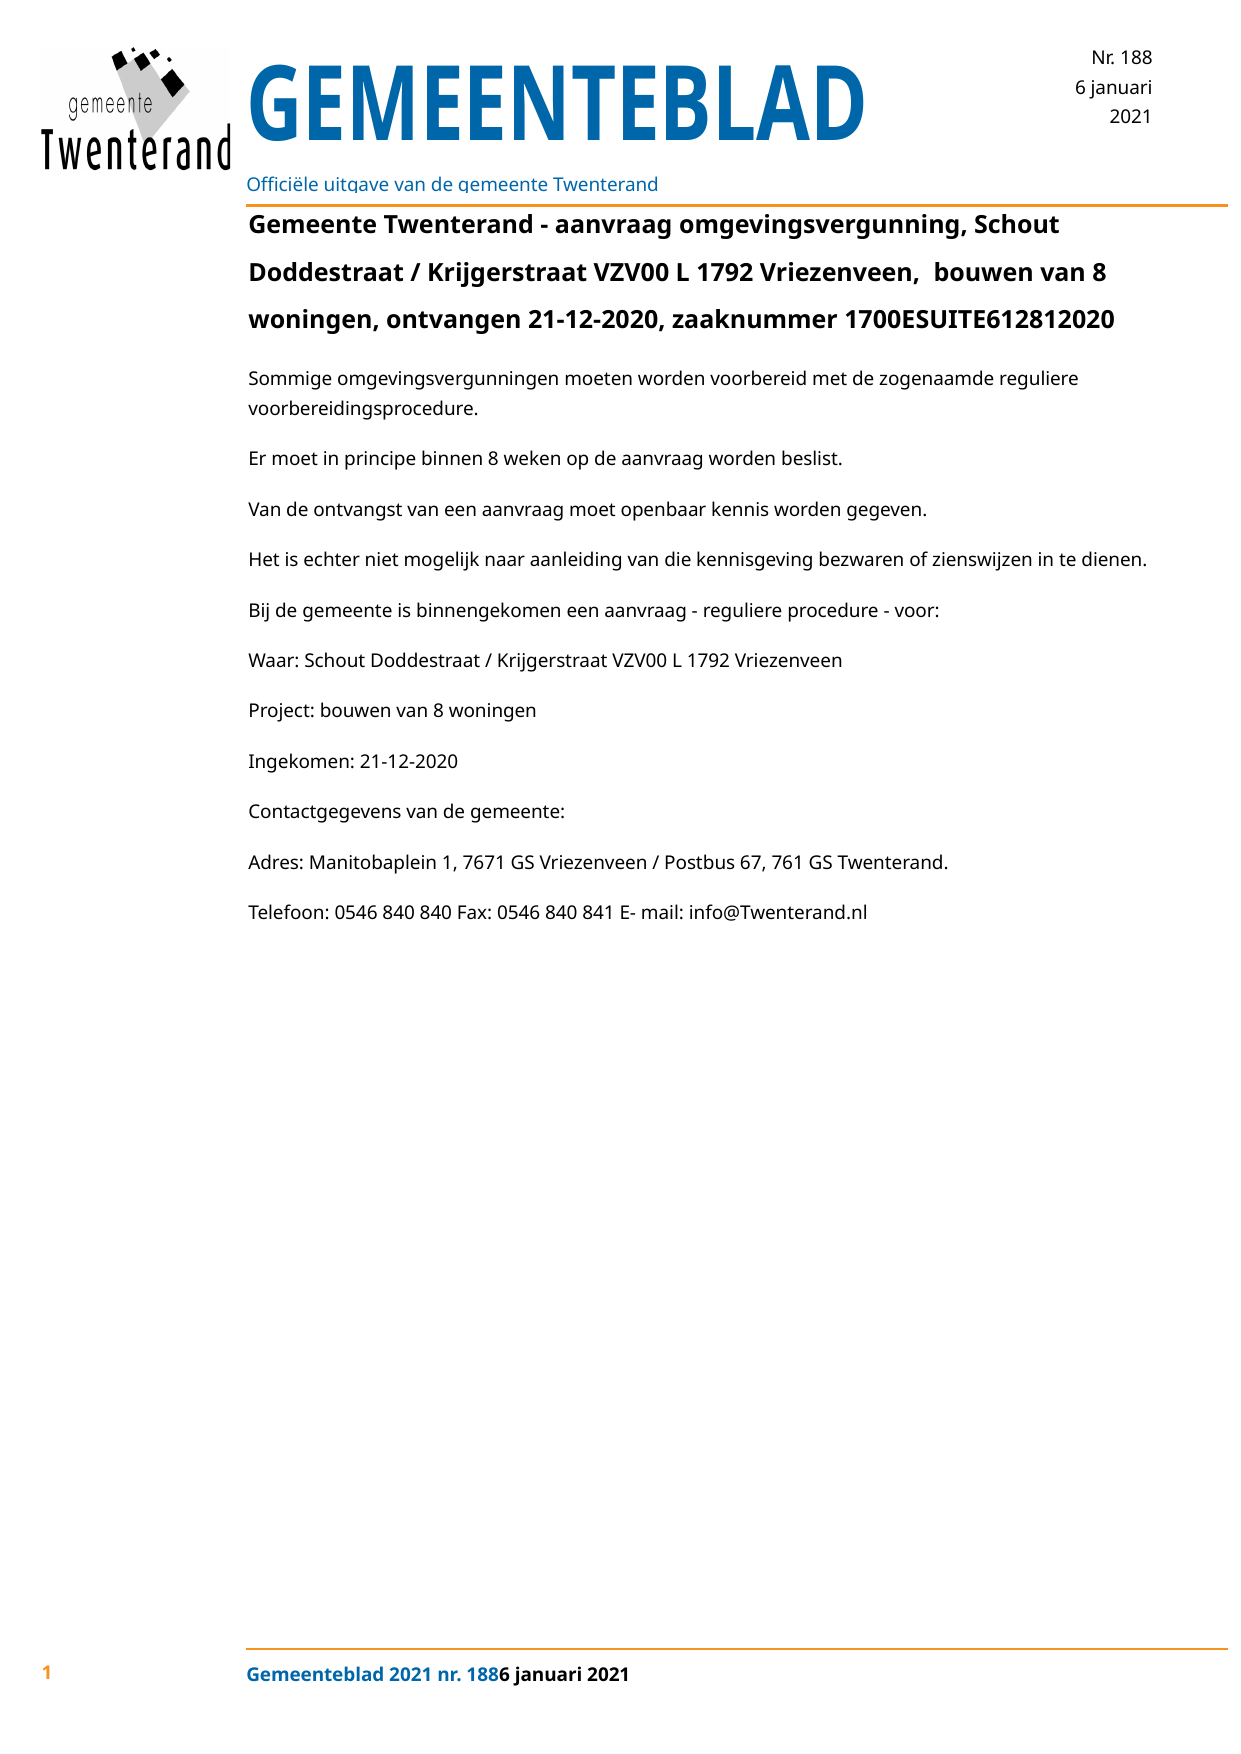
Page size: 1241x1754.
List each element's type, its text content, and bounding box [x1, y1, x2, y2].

text Bij de gemeente is binnengekomen een aanvraag - reguliere procedure - voor: [248, 597, 1152, 622]
text Van de ontvangst van een aanvraag moet openbaar kennis worden gegeven. [248, 496, 1152, 522]
text Telefoon: 0546 840 840 Fax: 0546 840 841 E- mail: info@Twenterand.nl [248, 899, 1152, 925]
text Gemeente Twenterand - aanvraag omgevingsvergunning, Schout Doddestraat / Krijgerstraat VZV00 L 1792 Vriezenveen, bouwen van 8 woningen, ontvangen 21-12-2020, zaaknummer 1700ESUITE612812020 [248, 207, 1152, 336]
text Waar: Schout Doddestraat / Krijgerstraat VZV00 L 1792 Vriezenveen [248, 647, 1152, 673]
text Project: bouwen van 8 woningen [248, 698, 1152, 723]
picture [41, 47, 231, 172]
text Het is echter niet mogelijk naar aanleiding van die kennisgeving bezwaren of zienswijzen in te dienen. [248, 546, 1152, 572]
text Ingekomen: 21-12-2020 [248, 748, 1152, 774]
text Sommige omgevingsvergunningen moeten worden voorbereid met de zogenaamde reguliere voorbereidingsprocedure. [248, 366, 1152, 421]
text Contactgegevens van de gemeente: [248, 798, 1152, 824]
text Er moet in principe binnen 8 weken op de aanvraag worden beslist. [248, 446, 1152, 471]
text Adres: Manitobaplein 1, 7671 GS Vriezenveen / Postbus 67, 761 GS Twenterand. [248, 849, 1152, 874]
